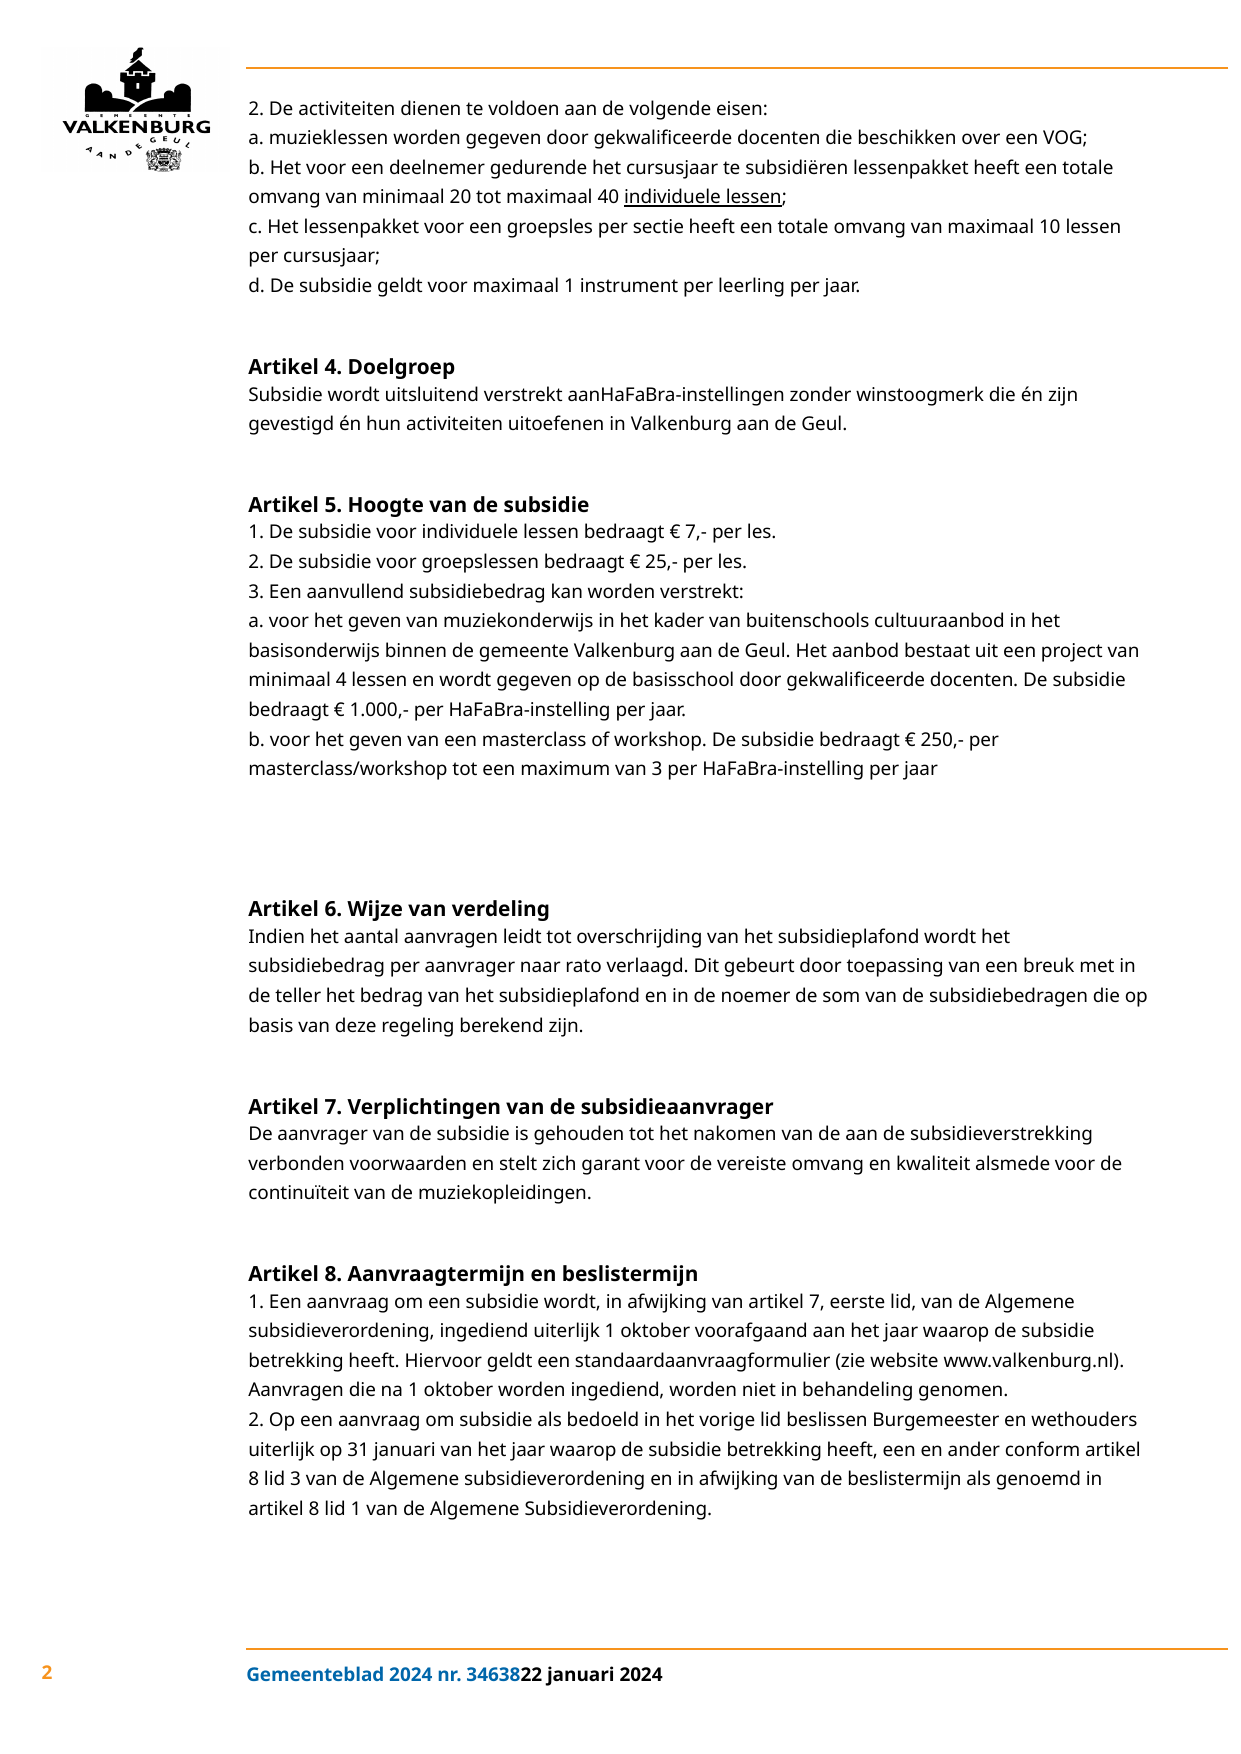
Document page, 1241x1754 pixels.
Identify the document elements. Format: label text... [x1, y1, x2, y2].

text Artikel 4. Doelgroep [248, 352, 1152, 381]
text b. voor het geven van een masterclass of workshop. De subsidie bedraagt € 250,- per masterclass/workshop tot een maximum van 3 per HaFaBra-instelling per jaar [248, 726, 1152, 781]
text 3. Een aanvullend subsidiebedrag kan worden verstrekt: [248, 578, 1152, 604]
text c. Het lessenpakket voor een groepsles per sectie heeft een totale omvang van maximaal 10 lessen per cursusjaar; [248, 213, 1152, 268]
text Artikel 8. Aanvraagtermijn en beslistermijn [248, 1259, 1152, 1288]
text a. muzieklessen worden gegeven door gekwalificeerde docenten die beschikken over een VOG; [248, 124, 1152, 150]
text b. Het voor een deelnemer gedurende het cursusjaar te subsidiëren lessenpakket heeft een totale omvang van minimaal 20 tot maximaal 40 individuele lessen; [248, 154, 1152, 209]
text d. De subsidie geldt voor maximaal 1 instrument per leerling per jaar. [248, 272, 1152, 298]
text a. voor het geven van muziekonderwijs in het kader van buitenschools cultuuraanbod in het basisonderwijs binnen de gemeente Valkenburg aan de Geul. Het aanbod bestaat uit een project van minimaal 4 lessen en wordt gegeven op de basisschool door gekwalificeerde docenten. De subsidie bedraagt € 1.000,- per HaFaBra-instelling per jaar. [248, 607, 1152, 722]
text Artikel 6. Wijze van verdeling [248, 894, 1152, 923]
text Artikel 7. Verplichtingen van de subsidieaanvrager [248, 1092, 1152, 1120]
text 2. De activiteiten dienen te voldoen aan de volgende eisen: [248, 95, 1152, 121]
text 2. Op een aanvraag om subsidie als bedoeld in het vorige lid beslissen Burgemeester en wethouders uiterlijk op 31 januari van het jaar waarop de subsidie betrekking heeft, een en ander conform artikel 8 lid 3 van de Algemene subsidieverordening en in afwijking van de beslistermijn als genoemd in artikel 8 lid 1 van de Algemene Subsidieverordening. [248, 1406, 1152, 1521]
text Indien het aantal aanvragen leidt tot overschrijding van het subsidieplafond wordt het subsidiebedrag per aanvrager naar rato verlaagd. Dit gebeurt door toepassing van een breuk met in de teller het bedrag van het subsidieplafond en in de noemer de som van de subsidiebedragen die op basis van deze regeling berekend zijn. [248, 923, 1152, 1037]
text De aanvrager van de subsidie is gehouden tot het nakomen van de aan de subsidieverstrekking verbonden voorwaarden en stelt zich garant voor de vereiste omvang en kwaliteit alsmede voor de continuïteit van de muziekopleidingen. [248, 1120, 1152, 1205]
text 1. De subsidie voor individuele lessen bedraagt € 7,- per les. [248, 519, 1152, 544]
text 2. De subsidie voor groepslessen bedraagt € 25,- per les. [248, 548, 1152, 574]
text Artikel 5. Hoogte van de subsidie [248, 490, 1152, 519]
text Subsidie wordt uitsluitend verstrekt aanHaFaBra-instellingen zonder winstoogmerk die én zijn gevestigd én hun activiteiten uitoefenen in Valkenburg aan de Geul. [248, 381, 1152, 436]
picture [41, 47, 231, 172]
text 1. Een aanvraag om een subsidie wordt, in afwijking van artikel 7, eerste lid, van de Algemene subsidieverordening, ingediend uiterlijk 1 oktober voorafgaand aan het jaar waarop de subsidie betrekking heeft. Hiervoor geldt een standaardaanvraagformulier (zie website www.valkenburg.nl). Aanvragen die na 1 oktober worden ingediend, worden niet in behandeling genomen. [248, 1288, 1152, 1402]
